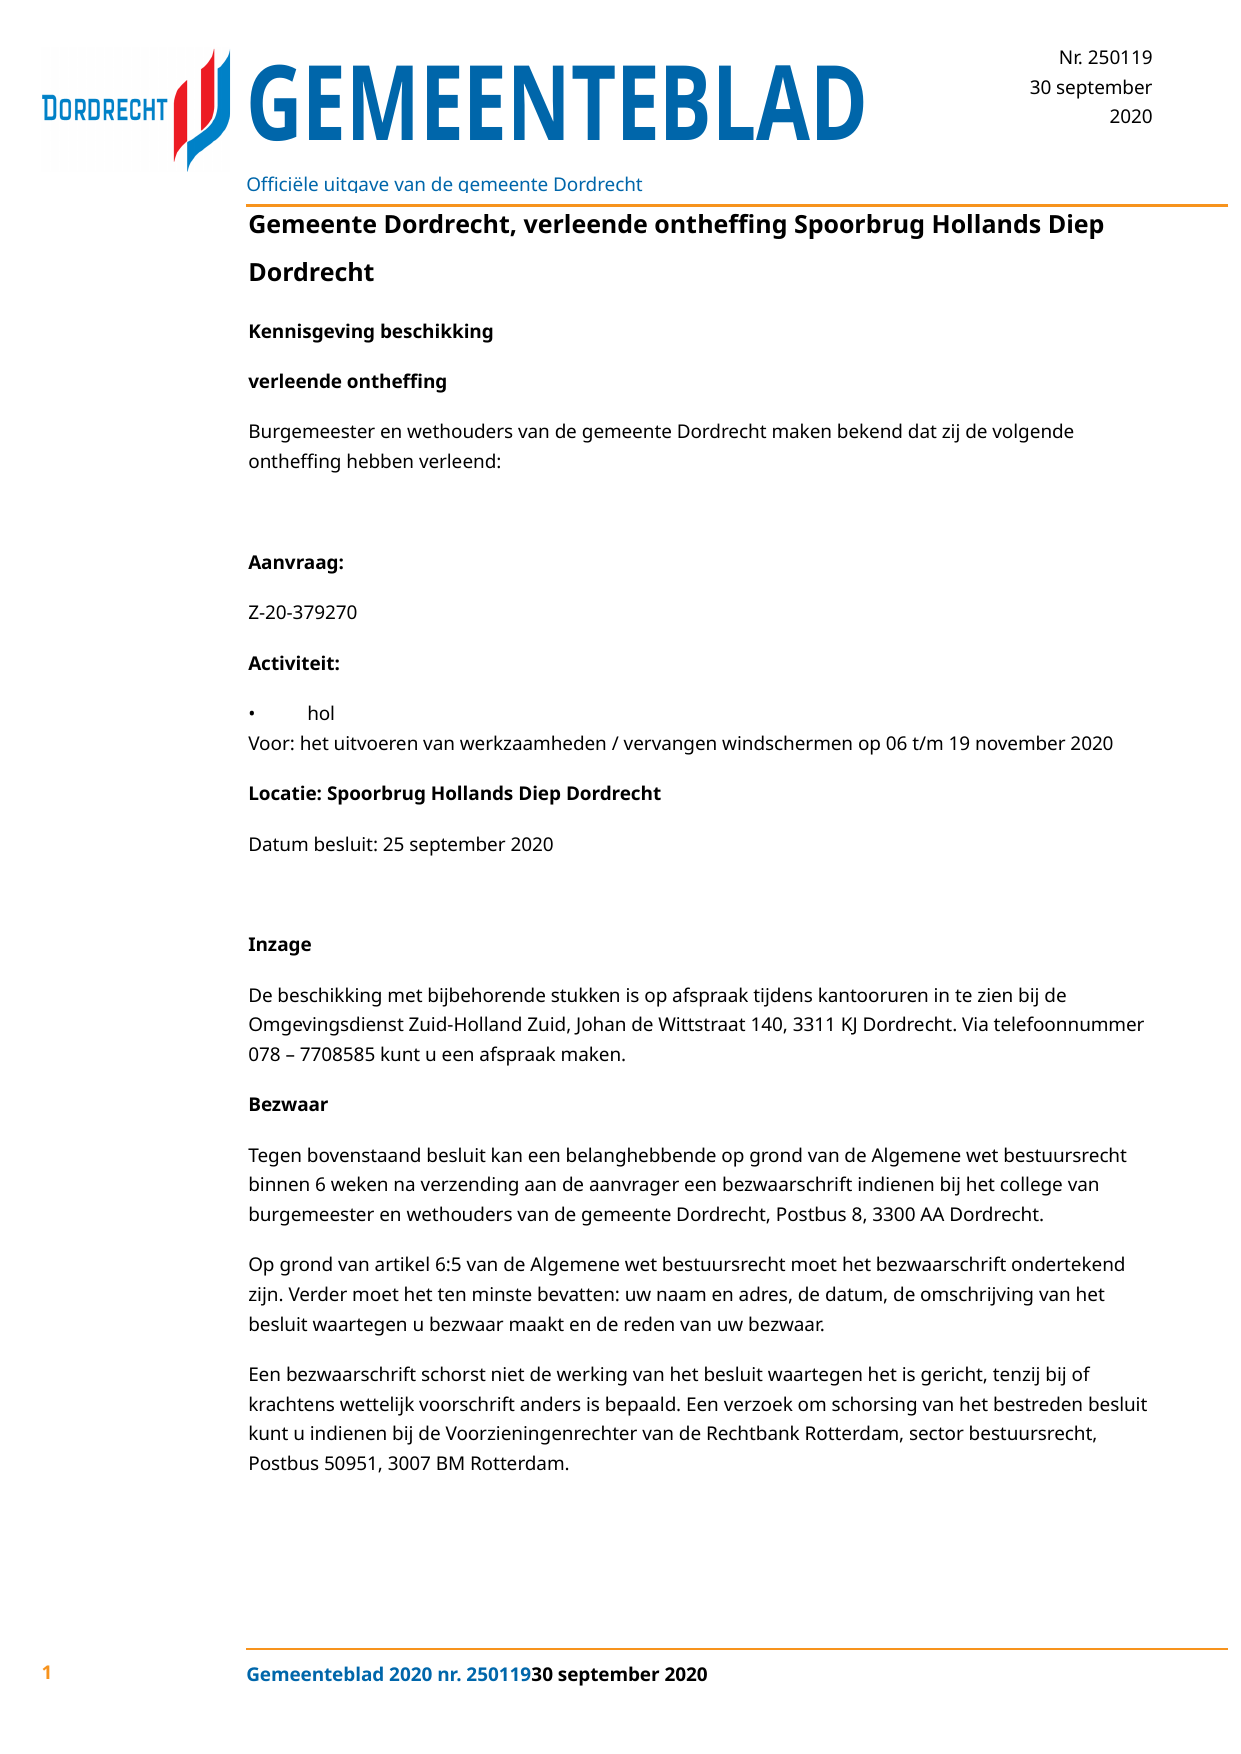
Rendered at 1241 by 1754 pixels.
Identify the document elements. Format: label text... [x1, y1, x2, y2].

text Datum besluit: 25 september 2020 [248, 831, 1152, 857]
text Aanvraag: [248, 549, 1152, 575]
text Z-20-379270 [248, 599, 1152, 625]
text Inzage [248, 932, 1152, 957]
text De beschikking met bijbehorende stukken is op afspraak tijdens kantooruren in te zien bij de Omgevingsdienst Zuid-Holland Zuid, Johan de Wittstraat 140, 3311 KJ Dordrecht. Via telefoonnummer 078 – 7708585 kunt u een afspraak maken. [248, 982, 1152, 1067]
picture [41, 47, 231, 172]
text Bezwaar [248, 1092, 1152, 1117]
text Burgemeester en wethouders van de gemeente Dordrecht maken bekend dat zij de volgende ontheffing hebben verleend: [248, 419, 1152, 474]
text Op grond van artikel 6:5 van de Algemene wet bestuursrecht moet het bezwaarschrift ondertekend zijn. Verder moet het ten minste bevatten: uw naam en adres, de datum, de omschrijving van het besluit waartegen u bezwaar maakt en de reden van uw bezwaar. [248, 1252, 1152, 1337]
text Voor: het uitvoeren van werkzaamheden / vervangen windschermen op 06 t/m 19 november 2020 [248, 730, 1152, 756]
text Activiteit: [248, 650, 1152, 676]
list hol [248, 700, 1152, 726]
text Locatie: Spoorbrug Hollands Diep Dordrecht [248, 780, 1152, 806]
text verleende ontheffing [248, 368, 1152, 394]
text Gemeente Dordrecht, verleende ontheffing Spoorbrug Hollands Diep Dordrecht [248, 207, 1152, 288]
text Kennisgeving beschikking [248, 318, 1152, 344]
text Een bezwaarschrift schorst niet de werking van het besluit waartegen het is gericht, tenzij bij of krachtens wettelijk voorschrift anders is bepaald. Een verzoek om schorsing van het bestreden besluit kunt u indienen bij de Voorzieningenrechter van de Rechtbank Rotterdam, sector bestuursrecht, Postbus 50951, 3007 BM Rotterdam. [248, 1361, 1152, 1476]
text Tegen bovenstaand besluit kan een belanghebbende op grond van de Algemene wet bestuursrecht binnen 6 weken na verzending aan de aanvrager een bezwaarschrift indienen bij het college van burgemeester en wethouders van de gemeente Dordrecht, Postbus 8, 3300 AA Dordrecht. [248, 1142, 1152, 1227]
